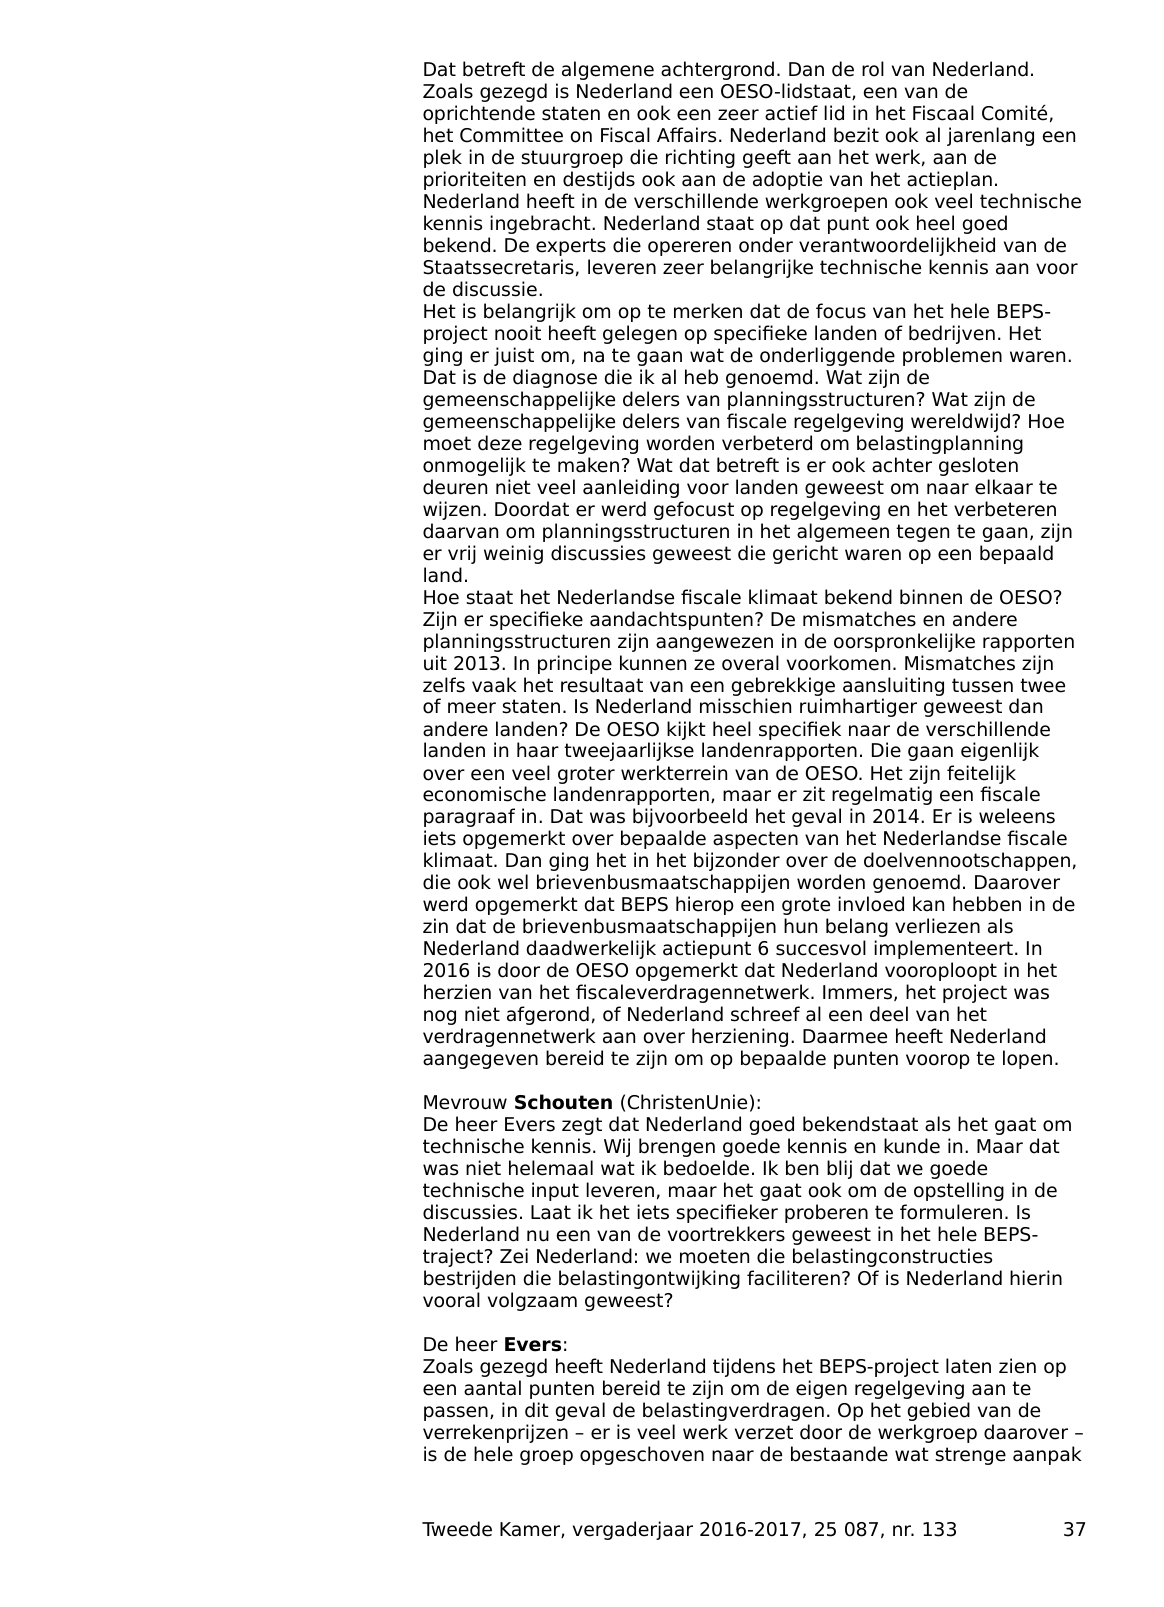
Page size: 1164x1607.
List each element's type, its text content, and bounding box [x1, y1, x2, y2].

text Dat betreft de algemene achtergrond. Dan de rol van Nederland. Zoals gezegd is Nederland een OESO-lidstaat, een van de oprichtende staten en ook een zeer actief lid in het Fiscaal Comité, het Committee on Fiscal Affairs. Nederland bezit ook al jarenlang een plek in de stuurgroep die richting geeft aan het werk, aan de prioriteiten en destijds ook aan de adoptie van het actieplan. Nederland heeft in de verschillende werkgroepen ook veel technische kennis ingebracht. Nederland staat op dat punt ook heel goed bekend. De experts die opereren onder verantwoordelijkheid van de Staatssecretaris, leveren zeer belangrijke technische kennis aan voor de discussie. [422, 59, 1087, 301]
text Zoals gezegd heeft Nederland tijdens het BEPS-project laten zien op een aantal punten bereid te zijn om de eigen regelgeving aan te passen, in dit geval de belastingverdragen. Op het gebied van de verrekenprijzen – er is veel werk verzet door de werkgroep daarover – is de hele groep opgeschoven naar de bestaande wat strenge aanpak [422, 1356, 1087, 1466]
text Het is belangrijk om op te merken dat de focus van het hele BEPS-project nooit heeft gelegen op specifieke landen of bedrijven. Het ging er juist om, na te gaan wat de onderliggende problemen waren. Dat is de diagnose die ik al heb genoemd. Wat zijn de gemeenschappelijke delers van planningsstructuren? Wat zijn de gemeenschappelijke delers van fiscale regelgeving wereldwijd? Hoe moet deze regelgeving worden verbeterd om belastingplanning onmogelijk te maken? Wat dat betreft is er ook achter gesloten deuren niet veel aanleiding voor landen geweest om naar elkaar te wijzen. Doordat er werd gefocust op regelgeving en het verbeteren daarvan om planningsstructuren in het algemeen tegen te gaan, zijn er vrij weinig discussies geweest die gericht waren op een bepaald land. [422, 301, 1087, 587]
text De heer Evers zegt dat Nederland goed bekendstaat als het gaat om technische kennis. Wij brengen goede kennis en kunde in. Maar dat was niet helemaal wat ik bedoelde. Ik ben blij dat we goede technische input leveren, maar het gaat ook om de opstelling in de discussies. Laat ik het iets specifieker proberen te formuleren. Is Nederland nu een van de voortrekkers geweest in het hele BEPS-traject? Zei Nederland: we moeten die belastingconstructies bestrijden die belastingontwijking faciliteren? Of is Nederland hierin vooral volgzaam geweest? [422, 1114, 1087, 1312]
text Mevrouw Schouten (ChristenUnie): [422, 1092, 1087, 1114]
text De heer Evers: [422, 1334, 1087, 1356]
text Hoe staat het Nederlandse fiscale klimaat bekend binnen de OESO? Zijn er specifieke aandachtspunten? De mismatches en andere planningsstructuren zijn aangewezen in de oorspronkelijke rapporten uit 2013. In principe kunnen ze overal voorkomen. Mismatches zijn zelfs vaak het resultaat van een gebrekkige aansluiting tussen twee of meer staten. Is Nederland misschien ruimhartiger geweest dan andere landen? De OESO kijkt heel specifiek naar de verschillende landen in haar tweejaarlijkse landenrapporten. Die gaan eigenlijk over een veel groter werkterrein van de OESO. Het zijn feitelijk economische landenrapporten, maar er zit regelmatig een fiscale paragraaf in. Dat was bijvoorbeeld het geval in 2014. Er is weleens iets opgemerkt over bepaalde aspecten van het Nederlandse fiscale klimaat. Dan ging het in het bijzonder over de doelvennootschappen, die ook wel brievenbusmaatschappijen worden genoemd. Daarover werd opgemerkt dat BEPS hierop een grote invloed kan hebben in de zin dat de brievenbusmaatschappijen hun belang verliezen als Nederland daadwerkelijk actiepunt 6 succesvol implementeert. In 2016 is door de OESO opgemerkt dat Nederland vooroploopt in het herzien van het fiscaleverdragennetwerk. Immers, het project was nog niet afgerond, of Nederland schreef al een deel van het verdragennetwerk aan over herziening. Daarmee heeft Nederland aangegeven bereid te zijn om op bepaalde punten voorop te lopen. [422, 587, 1087, 1070]
